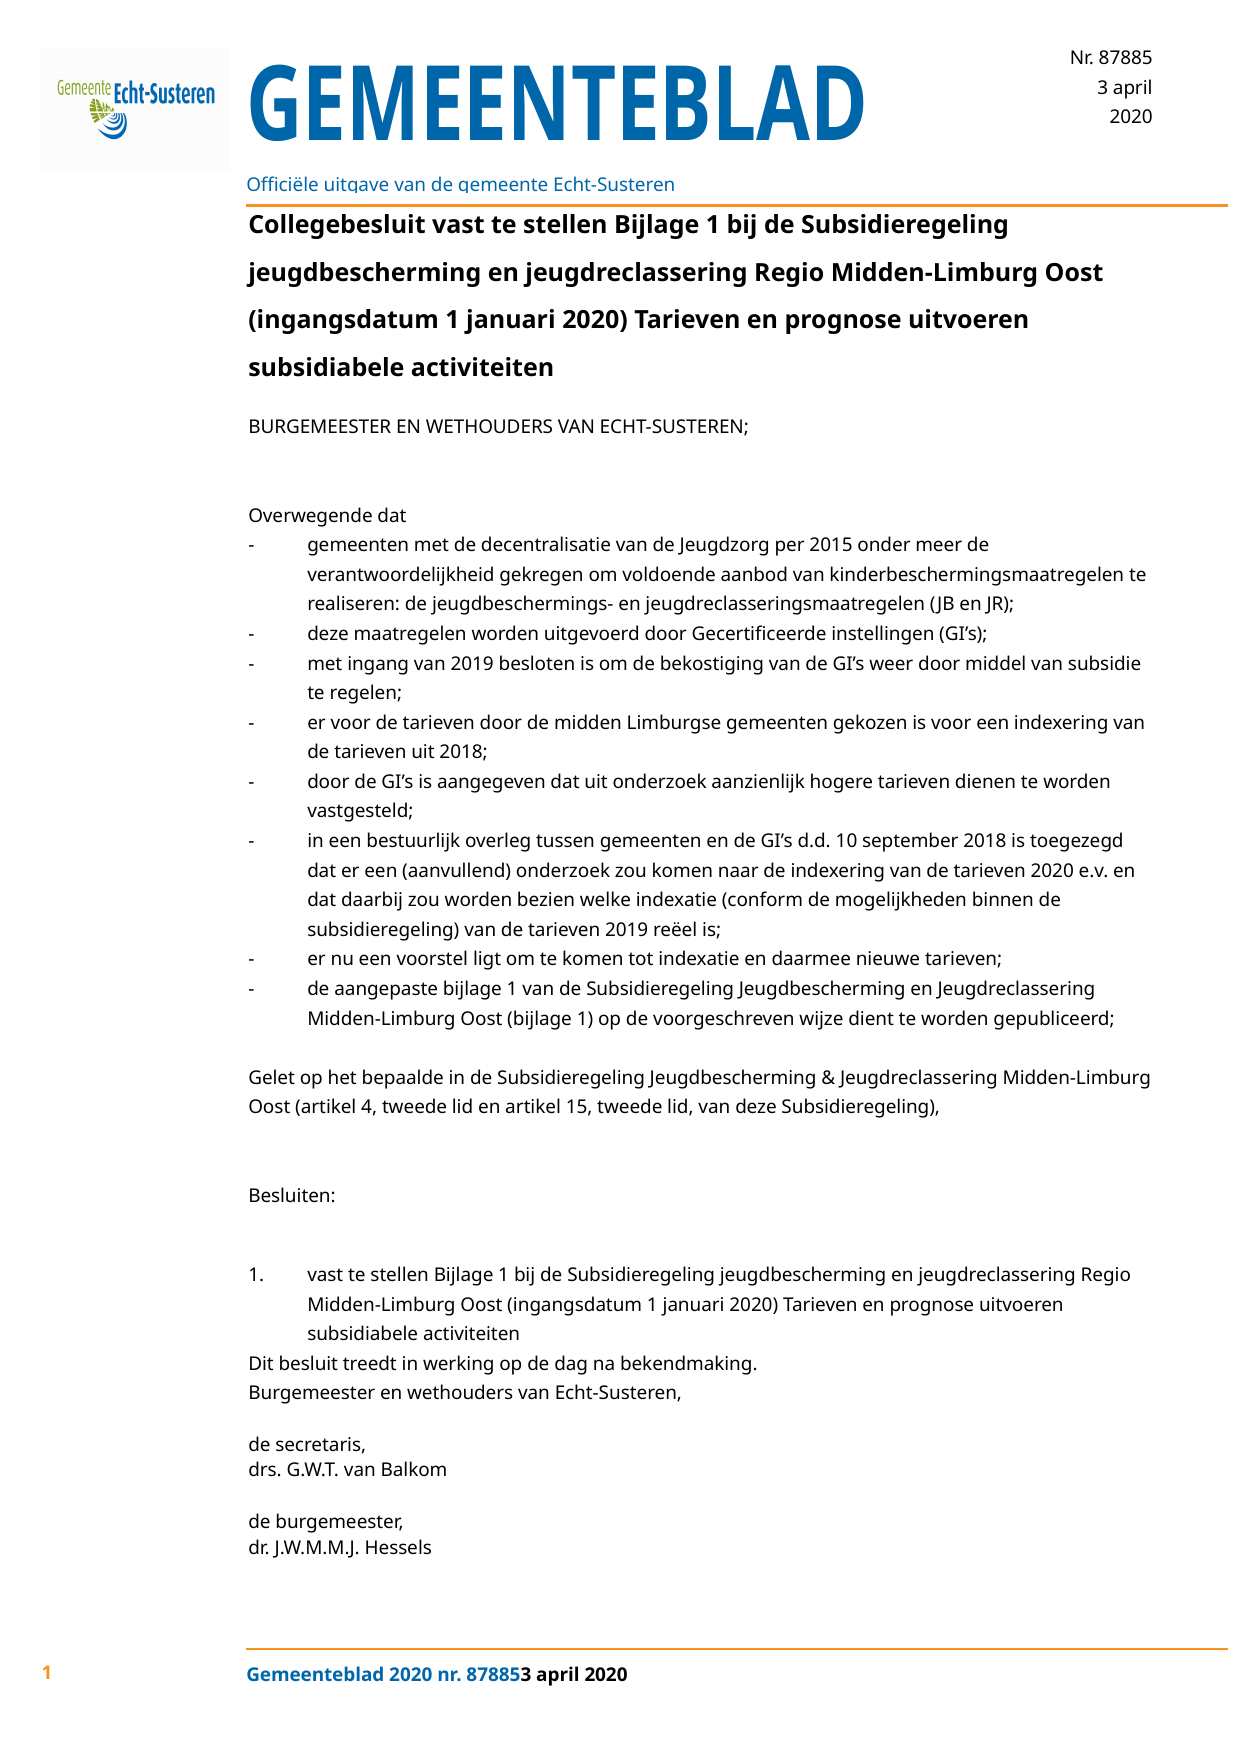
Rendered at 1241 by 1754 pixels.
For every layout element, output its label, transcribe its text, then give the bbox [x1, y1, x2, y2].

text Dit besluit treedt in werking op de dag na bekendmaking. [248, 1350, 1152, 1376]
list deze maatregelen worden uitgevoerd door Gecertificeerde instellingen (GI’s); [248, 620, 1152, 646]
list gemeenten met de decentralisatie van de Jeugdzorg per 2015 onder meer de verantwoordelijkheid gekregen om voldoende aanbod van kinderbeschermingsmaatregelen te realiseren: de jeugdbeschermings- en jeugdreclasseringsmaatregelen (JB en JR); [248, 531, 1152, 616]
text dr. J.W.M.M.J. Hessels [248, 1534, 1152, 1559]
list vast te stellen Bijlage 1 bij de Subsidieregeling jeugdbescherming en jeugdreclassering Regio Midden-Limburg Oost (ingangsdatum 1 januari 2020) Tarieven en prognose uitvoeren subsidiabele activiteiten [248, 1261, 1152, 1346]
text Gelet op het bepaalde in de Subsidieregeling Jeugdbescherming & Jeugdreclassering Midden-Limburg Oost (artikel 4, tweede lid en artikel 15, tweede lid, van deze Subsidieregeling), [248, 1064, 1152, 1119]
list in een bestuurlijk overleg tussen gemeenten en de GI’s d.d. 10 september 2018 is toegezegd dat er een (aanvullend) onderzoek zou komen naar de indexering van de tarieven 2020 e.v. en dat daarbij zou worden bezien welke indexatie (conform de mogelijkheden binnen de subsidieregeling) van de tarieven 2019 reëel is; [248, 827, 1152, 942]
list er nu een voorstel ligt om te komen tot indexatie en daarmee nieuwe tarieven; [248, 946, 1152, 971]
list met ingang van 2019 besloten is om de bekostiging van de GI’s weer door middel van subsidie te regelen; [248, 650, 1152, 705]
text Besluiten: [248, 1182, 1152, 1208]
text de secretaris, [248, 1431, 1152, 1457]
text Burgemeester en wethouders van Echt-Susteren, [248, 1379, 1152, 1405]
text de burgemeester, [248, 1508, 1152, 1534]
text Collegebesluit vast te stellen Bijlage 1 bij de Subsidieregeling jeugdbescherming en jeugdreclassering Regio Midden-Limburg Oost (ingangsdatum 1 januari 2020) Tarieven en prognose uitvoeren subsidiabele activiteiten [248, 207, 1152, 384]
text BURGEMEESTER EN WETHOUDERS VAN ECHT-SUSTEREN; [248, 413, 1152, 439]
text Overwegende dat [248, 502, 1152, 528]
text drs. G.W.T. van Balkom [248, 1457, 1152, 1482]
list door de GI’s is aangegeven dat uit onderzoek aanzienlijk hogere tarieven dienen te worden vastgesteld; [248, 768, 1152, 823]
picture [41, 47, 231, 172]
list er voor de tarieven door de midden Limburgse gemeenten gekozen is voor een indexering van de tarieven uit 2018; [248, 709, 1152, 764]
list de aangepaste bijlage 1 van de Subsidieregeling Jeugdbescherming en Jeugdreclassering Midden-Limburg Oost (bijlage 1) op de voorgeschreven wijze dient te worden gepubliceerd; [248, 975, 1152, 1031]
